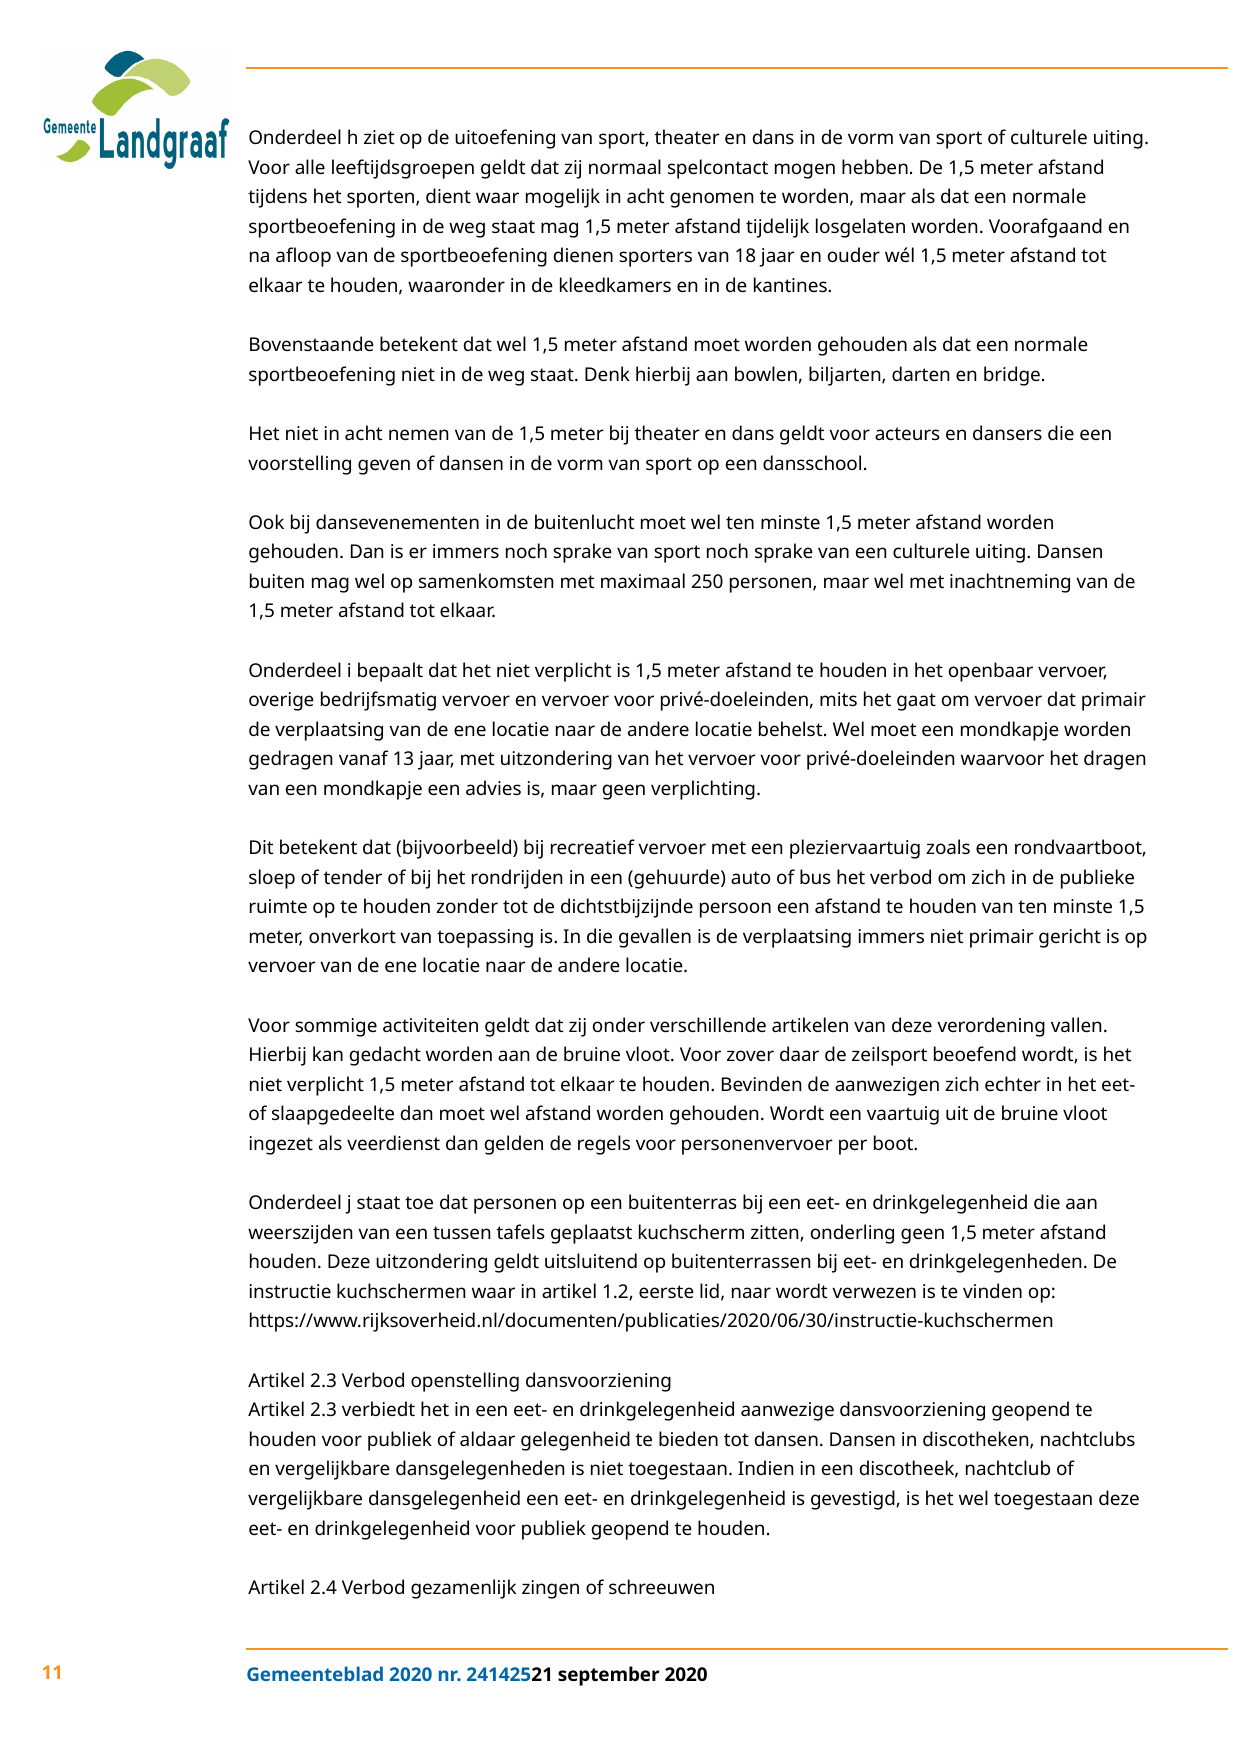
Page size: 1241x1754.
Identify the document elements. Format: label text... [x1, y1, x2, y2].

picture [41, 47, 231, 172]
text Voor sommige activiteiten geldt dat zij onder verschillende artikelen van deze verordening vallen. Hierbij kan gedacht worden aan de bruine vloot. Voor zover daar de zeilsport beoefend wordt, is het niet verplicht 1,5 meter afstand tot elkaar te houden. Bevinden de aanwezigen zich echter in het eet- of slaapgedeelte dan moet wel afstand worden gehouden. Wordt een vaartuig uit de bruine vloot ingezet als veerdienst dan gelden de regels voor personenvervoer per boot. [248, 1012, 1152, 1156]
text Ook bij dansevenementen in de buitenlucht moet wel ten minste 1,5 meter afstand worden gehouden. Dan is er immers noch sprake van sport noch sprake van een culturele uiting. Dansen buiten mag wel op samenkomsten met maximaal 250 personen, maar wel met inachtneming van de 1,5 meter afstand tot elkaar. [248, 509, 1152, 623]
text Onderdeel h ziet op de uitoefening van sport, theater en dans in de vorm van sport of culturele uiting. Voor alle leeftijdsgroepen geldt dat zij normaal spelcontact mogen hebben. De 1,5 meter afstand tijdens het sporten, dient waar mogelijk in acht genomen te worden, maar als dat een normale sportbeoefening in de weg staat mag 1,5 meter afstand tijdelijk losgelaten worden. Voorafgaand en na afloop van de sportbeoefening dienen sporters van 18 jaar en ouder wél 1,5 meter afstand tot elkaar te houden, waaronder in de kleedkamers en in de kantines. [248, 124, 1152, 298]
text Onderdeel j staat toe dat personen op een buitenterras bij een eet- en drinkgelegenheid die aan weerszijden van een tussen tafels geplaatst kuchscherm zitten, onderling geen 1,5 meter afstand houden. Deze uitzondering geldt uitsluitend op buitenterrassen bij eet- en drinkgelegenheden. De instructie kuchschermen waar in artikel 1.2, eerste lid, naar wordt verwezen is te vinden op: https://www.rijksoverheid.nl/documenten/publicaties/2020/06/30/instructie-kuchschermen [248, 1189, 1152, 1333]
text Bovenstaande betekent dat wel 1,5 meter afstand moet worden gehouden als dat een normale sportbeoefening niet in de weg staat. Denk hierbij aan bowlen, biljarten, darten en bridge. [248, 331, 1152, 387]
text Artikel 2.4 Verbod gezamenlijk zingen of schreeuwen [248, 1574, 1152, 1600]
text Onderdeel i bepaalt dat het niet verplicht is 1,5 meter afstand te houden in het openbaar vervoer, overige bedrijfsmatig vervoer en vervoer voor privé-doeleinden, mits het gaat om vervoer dat primair de verplaatsing van de ene locatie naar de andere locatie behelst. Wel moet een mondkapje worden gedragen vanaf 13 jaar, met uitzondering van het vervoer voor privé-doeleinden waarvoor het dragen van een mondkapje een advies is, maar geen verplichting. [248, 657, 1152, 801]
text Dit betekent dat (bijvoorbeeld) bij recreatief vervoer met een pleziervaartuig zoals een rondvaartboot, sloep of tender of bij het rondrijden in een (gehuurde) auto of bus het verbod om zich in de publieke ruimte op te houden zonder tot de dichtstbijzijnde persoon een afstand te houden van ten minste 1,5 meter, onverkort van toepassing is. In die gevallen is de verplaatsing immers niet primair gericht is op vervoer van de ene locatie naar de andere locatie. [248, 834, 1152, 978]
text Het niet in acht nemen van de 1,5 meter bij theater en dans geldt voor acteurs en dansers die een voorstelling geven of dansen in de vorm van sport op een dansschool. [248, 420, 1152, 476]
text Artikel 2.3 verbiedt het in een eet- en drinkgelegenheid aanwezige dansvoorziening geopend te houden voor publiek of aldaar gelegenheid te bieden tot dansen. Dansen in discotheken, nachtclubs en vergelijkbare dansgelegenheden is niet toegestaan. Indien in een discotheek, nachtclub of vergelijkbare dansgelegenheid een eet- en drinkgelegenheid is gevestigd, is het wel toegestaan deze eet- en drinkgelegenheid voor publiek geopend te houden. [248, 1396, 1152, 1541]
text Artikel 2.3 Verbod openstelling dansvoorziening [248, 1367, 1152, 1393]
